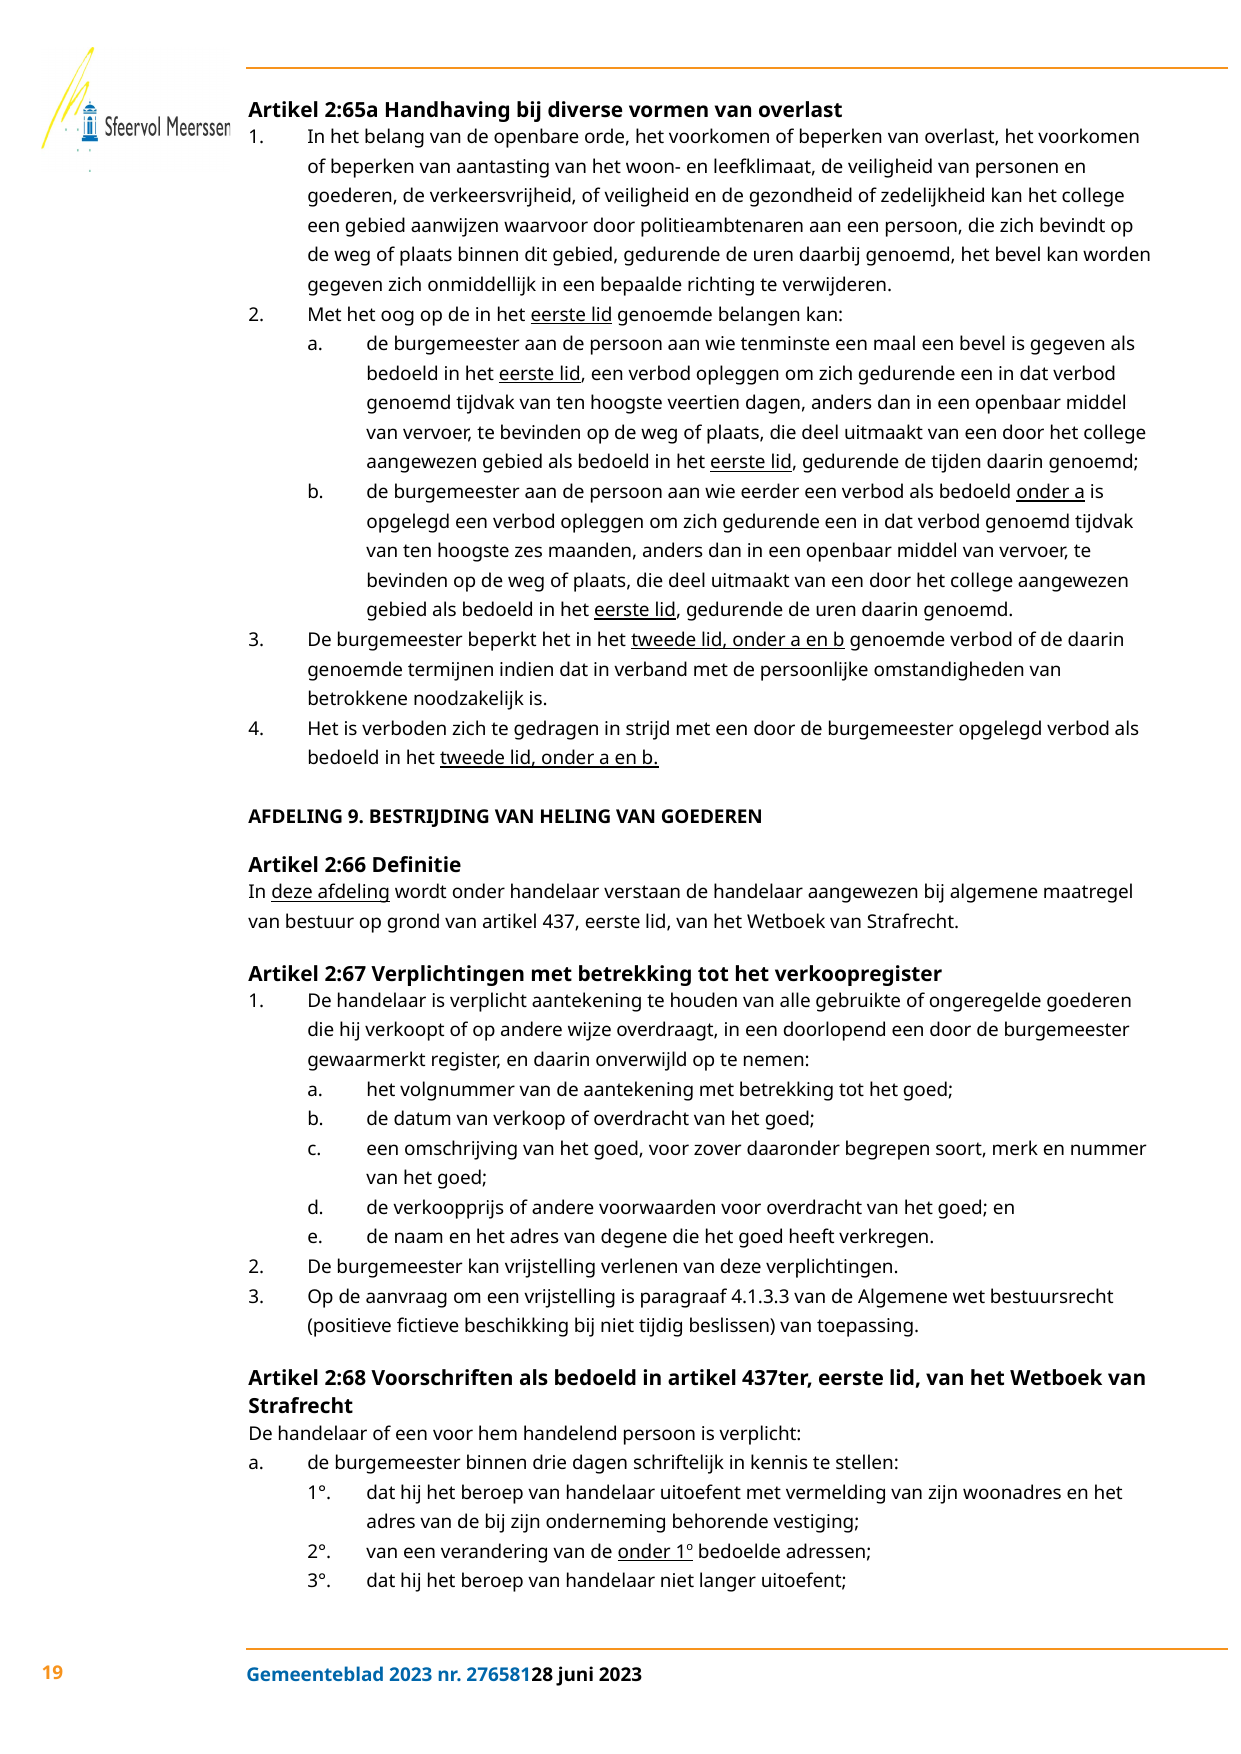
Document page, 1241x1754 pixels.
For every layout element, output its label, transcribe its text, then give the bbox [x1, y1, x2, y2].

text AFDELING 9. BESTRIJDING VAN HELING VAN GOEDEREN [248, 804, 1152, 829]
picture [41, 47, 231, 172]
list dat hij het beroep van handelaar uitoefent met vermelding van zijn woonadres en het adres van de bij zijn onderneming behorende vestiging; [307, 1479, 1152, 1534]
list Op de aanvraag om een vrijstelling is paragraaf 4.1.3.3 van de Algemene wet bestuursrecht (positieve fictieve beschikking bij niet tijdig beslissen) van toepassing. [248, 1283, 1152, 1338]
text Artikel 2:67 Verplichtingen met betrekking tot het verkoopregister [248, 959, 1152, 987]
list de datum van verkoop of overdracht van het goed; [307, 1105, 1152, 1131]
text De handelaar of een voor hem handelend persoon is verplicht: [248, 1420, 1152, 1446]
text Artikel 2:65a Handhaving bij diverse vormen van overlast [248, 95, 1152, 123]
list dat hij het beroep van handelaar niet langer uitoefent; [307, 1568, 1152, 1593]
list de verkoopprijs of andere voorwaarden voor overdracht van het goed; en [307, 1194, 1152, 1220]
list De handelaar is verplicht aantekening te houden van alle gebruikte of ongeregelde goederen die hij verkoopt of op andere wijze overdraagt, in een doorlopend een door de burgemeester gewaarmerkt register, en daarin onverwijld op te nemen: [248, 987, 1152, 1072]
list het volgnummer van de aantekening met betrekking tot het goed; [307, 1076, 1152, 1102]
list de burgemeester binnen drie dagen schriftelijk in kennis te stellen: [248, 1449, 1152, 1475]
text In deze afdeling wordt onder handelaar verstaan de handelaar aangewezen bij algemene maatregel van bestuur op grond van artikel 437, eerste lid, van het Wetboek van Strafrecht. [248, 879, 1152, 934]
list een omschrijving van het goed, voor zover daaronder begrepen soort, merk en nummer van het goed; [307, 1135, 1152, 1190]
list de burgemeester aan de persoon aan wie tenminste een maal een bevel is gegeven als bedoeld in het eerste lid, een verbod opleggen om zich gedurende een in dat verbod genoemd tijdvak van ten hoogste veertien dagen, anders dan in een openbaar middel van vervoer, te bevinden op de weg of plaats, die deel uitmaakt van een door het college aangewezen gebied als bedoeld in het eerste lid, gedurende de tijden daarin genoemd; [307, 330, 1152, 474]
list De burgemeester beperkt het in het tweede lid, onder a en b genoemde verbod of de daarin genoemde termijnen indien dat in verband met de persoonlijke omstandigheden van betrokkene noodzakelijk is. [248, 626, 1152, 711]
list In het belang van de openbare orde, het voorkomen of beperken van overlast, het voorkomen of beperken van aantasting van het woon- en leefklimaat, de veiligheid van personen en goederen, de verkeersvrijheid, of veiligheid en de gezondheid of zedelijkheid kan het college een gebied aanwijzen waarvoor door politieambtenaren aan een persoon, die zich bevindt op de weg of plaats binnen dit gebied, gedurende de uren daarbij genoemd, het bevel kan worden gegeven zich onmiddellijk in een bepaalde richting te verwijderen. [248, 123, 1152, 297]
list de burgemeester aan de persoon aan wie eerder een verbod als bedoeld onder a is opgelegd een verbod opleggen om zich gedurende een in dat verbod genoemd tijdvak van ten hoogste zes maanden, anders dan in een openbaar middel van vervoer, te bevinden op de weg of plaats, die deel uitmaakt van een door het college aangewezen gebied als bedoeld in het eerste lid, gedurende de uren daarin genoemd. [307, 478, 1152, 622]
list van een verandering van de onder 1o bedoelde adressen; [307, 1538, 1152, 1564]
list Het is verboden zich te gedragen in strijd met een door de burgemeester opgelegd verbod als bedoeld in het tweede lid, onder a en b. [248, 715, 1152, 770]
text Artikel 2:68 Voorschriften als bedoeld in artikel 437ter, eerste lid, van het Wetboek van Strafrecht [248, 1363, 1152, 1420]
list Met het oog op de in het eerste lid genoemde belangen kan: [248, 301, 1152, 326]
list De burgemeester kan vrijstelling verlenen van deze verplichtingen. [248, 1253, 1152, 1279]
list de naam en het adres van degene die het goed heeft verkregen. [307, 1224, 1152, 1249]
text Artikel 2:66 Definitie [248, 850, 1152, 879]
